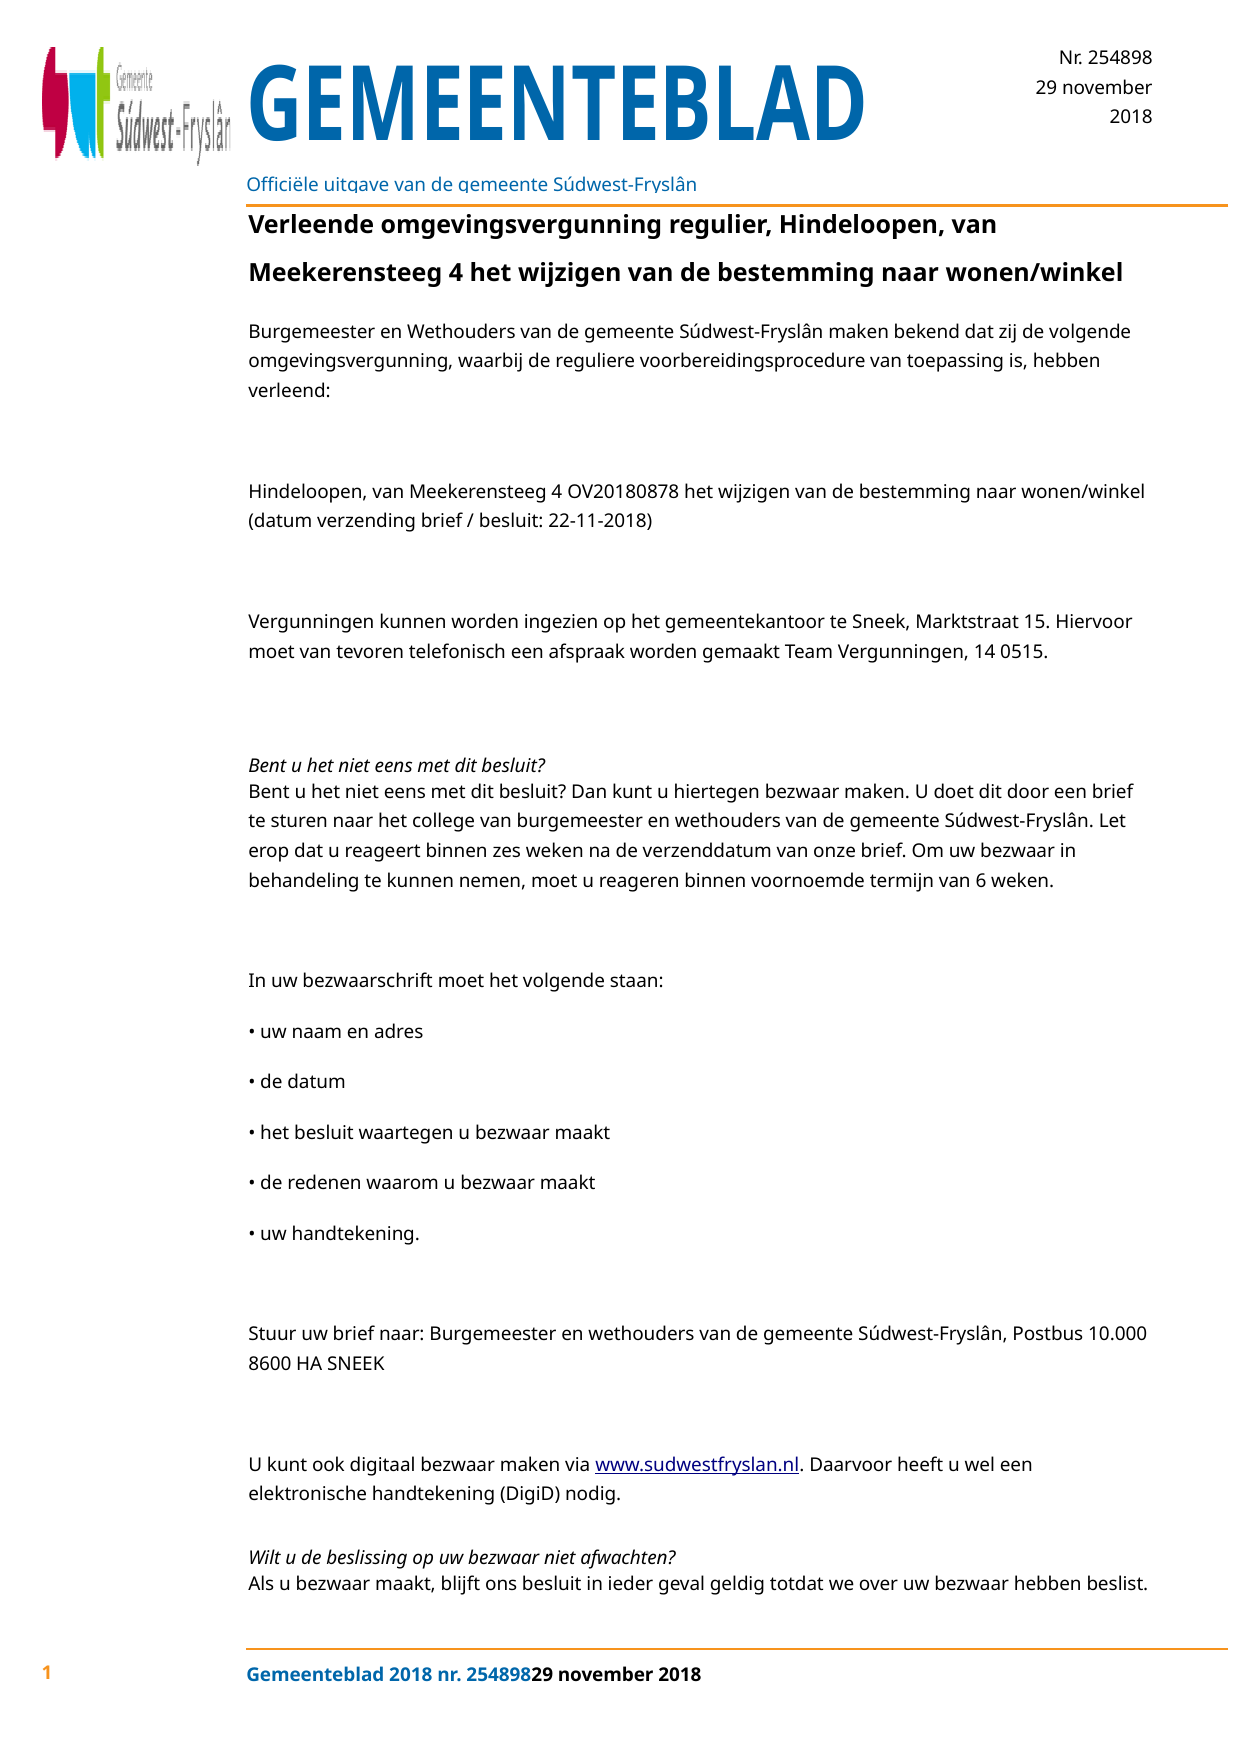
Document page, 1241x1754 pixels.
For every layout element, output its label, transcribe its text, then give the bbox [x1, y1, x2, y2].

text Als u bezwaar maakt, blijft ons besluit in ieder geval geldig totdat we over uw bezwaar hebben beslist. [248, 1570, 1152, 1596]
text Bent u het niet eens met dit besluit? Dan kunt u hiertegen bezwaar maken. U doet dit door een brief te sturen naar het college van burgemeester en wethouders van de gemeente Súdwest-Fryslân. Let erop dat u reageert binnen zes weken na de verzenddatum van onze brief. Om uw bezwaar in behandeling te kunnen nemen, moet u reageren binnen voornoemde termijn van 6 weken. [248, 778, 1152, 892]
text Hindeloopen, van Meekerensteeg 4 OV20180878 het wijzigen van de bestemming naar wonen/winkel (datum verzending brief / besluit: 22-11-2018) [248, 478, 1152, 533]
text Bent u het niet eens met dit besluit? [248, 752, 1152, 778]
text In uw bezwaarschrift moet het volgende staan: [248, 968, 1152, 993]
text Burgemeester en Wethouders van de gemeente Súdwest-Fryslân maken bekend dat zij de volgende omgevingsvergunning, waarbij de reguliere voorbereidingsprocedure van toepassing is, hebben verleend: [248, 318, 1152, 403]
text • uw handtekening. [248, 1220, 1152, 1245]
text Verleende omgevingsvergunning regulier, Hindeloopen, van Meekerensteeg 4 het wijzigen van de bestemming naar wonen/winkel [248, 207, 1152, 288]
text • uw naam en adres [248, 1018, 1152, 1044]
text • de redenen waarom u bezwaar maakt [248, 1169, 1152, 1195]
text U kunt ook digitaal bezwaar maken via www.sudwestfryslan.nl. Daarvoor heeft u wel een elektronische handtekening (DigiD) nodig. [248, 1451, 1152, 1506]
text • de datum [248, 1068, 1152, 1094]
text Stuur uw brief naar: Burgemeester en wethouders van de gemeente Súdwest-Fryslân, Postbus 10.000 8600 HA SNEEK [248, 1321, 1152, 1376]
text • het besluit waartegen u bezwaar maakt [248, 1119, 1152, 1144]
picture [41, 47, 231, 172]
text Wilt u de beslissing op uw bezwaar niet afwachten? [248, 1544, 1152, 1570]
text Vergunningen kunnen worden ingezien op het gemeentekantoor te Sneek, Marktstraat 15. Hiervoor moet van tevoren telefonisch een afspraak worden gemaakt Team Vergunningen, 14 0515. [248, 608, 1152, 664]
